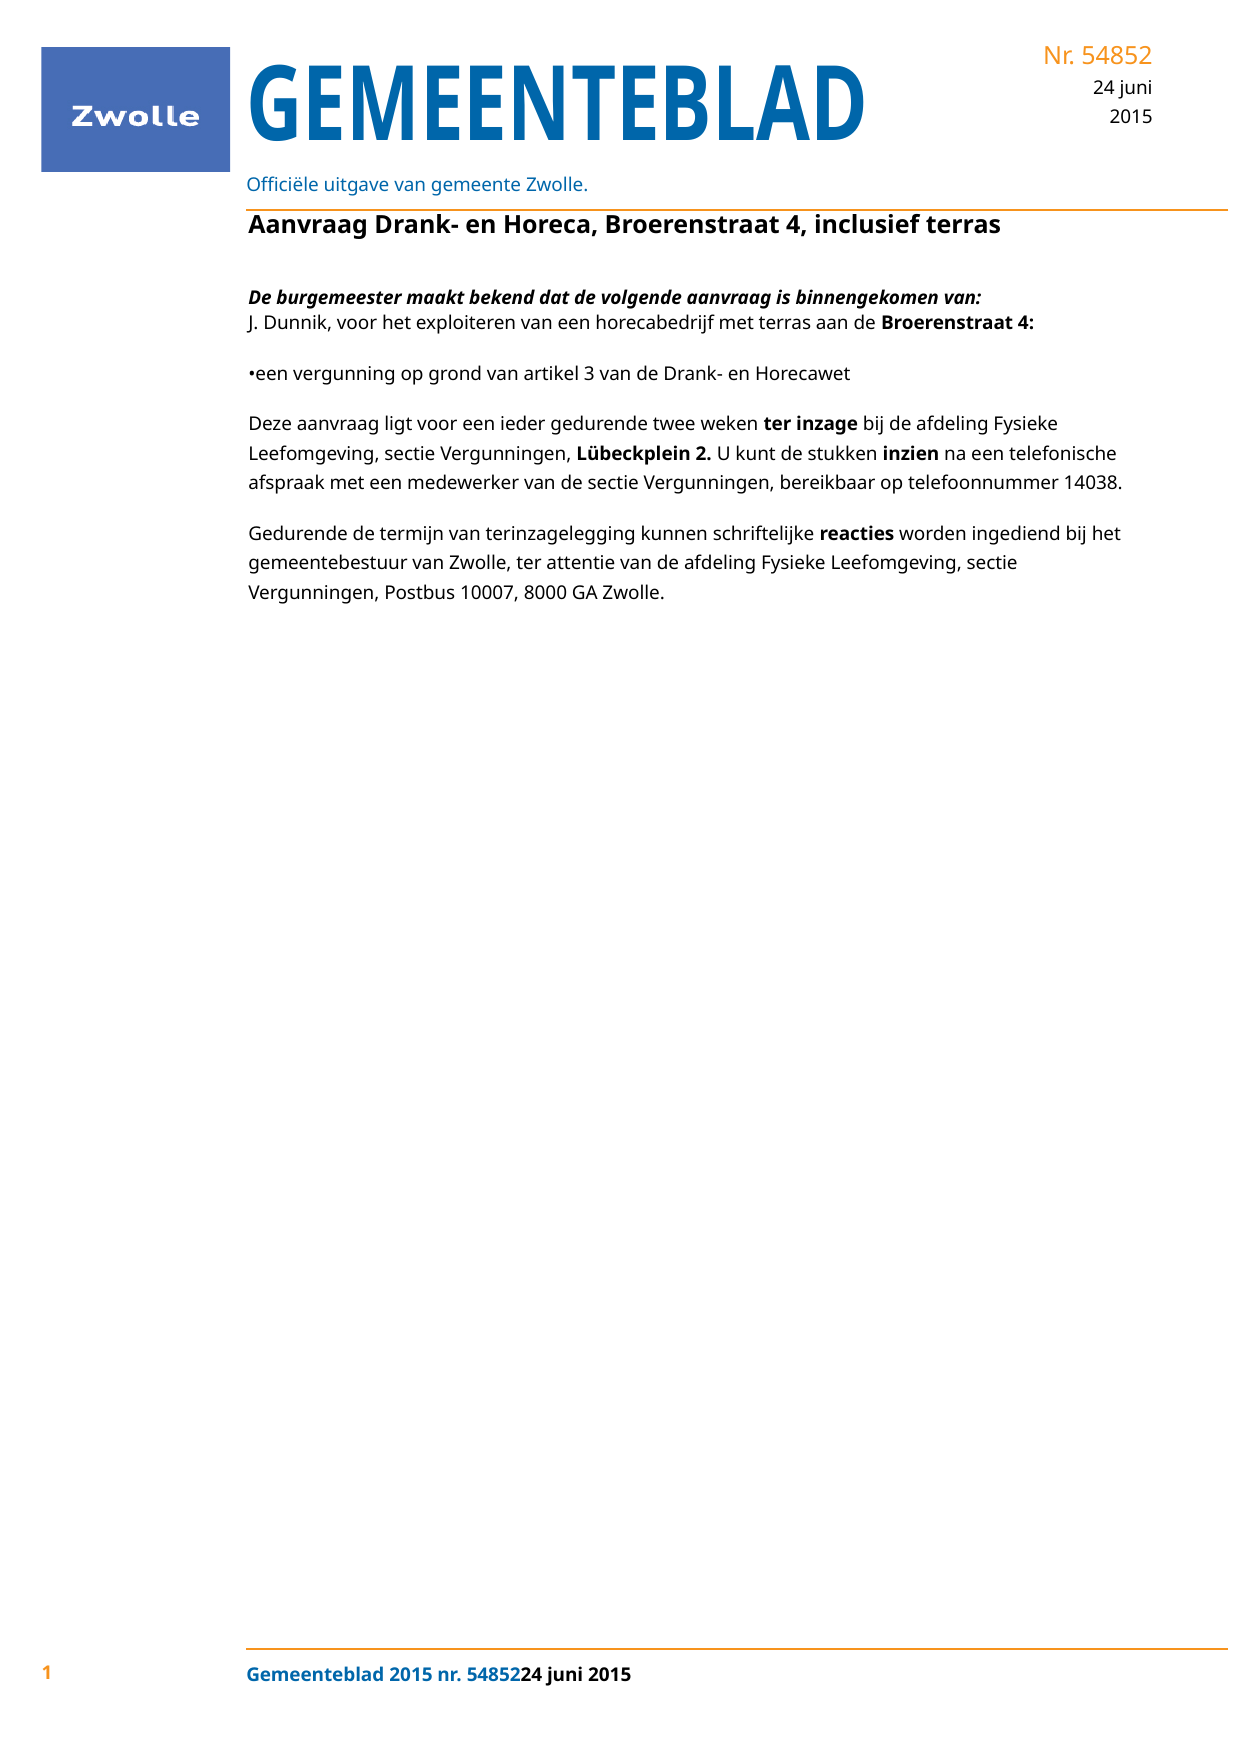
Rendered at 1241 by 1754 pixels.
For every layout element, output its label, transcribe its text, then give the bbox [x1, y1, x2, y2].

text De burgemeester maakt bekend dat de volgende aanvraag is binnengekomen van: [248, 284, 1152, 309]
text Aanvraag Drank- en Horeca, Broerenstraat 4, inclusief terras [248, 211, 1152, 241]
text Gedurende de termijn van terinzagelegging kunnen schriftelijke reacties worden ingediend bij het gemeentebestuur van Zwolle, ter attentie van de afdeling Fysieke Leefomgeving, sectie Vergunningen, Postbus 10007, 8000 GA Zwolle. [248, 520, 1152, 605]
text •een vergunning op grond van artikel 3 van de Drank- en Horecawet [248, 360, 1152, 386]
text Deze aanvraag ligt voor een ieder gedurende twee weken ter inzage bij de afdeling Fysieke Leefomgeving, sectie Vergunningen, Lübeckplein 2. U kunt de stukken inzien na een telefonische afspraak met een medewerker van de sectie Vergunningen, bereikbaar op telefoonnummer 14038. [248, 410, 1152, 495]
picture [41, 47, 231, 172]
text J. Dunnik, voor het exploiteren van een horecabedrijf met terras aan de Broerenstraat 4: [248, 309, 1152, 335]
